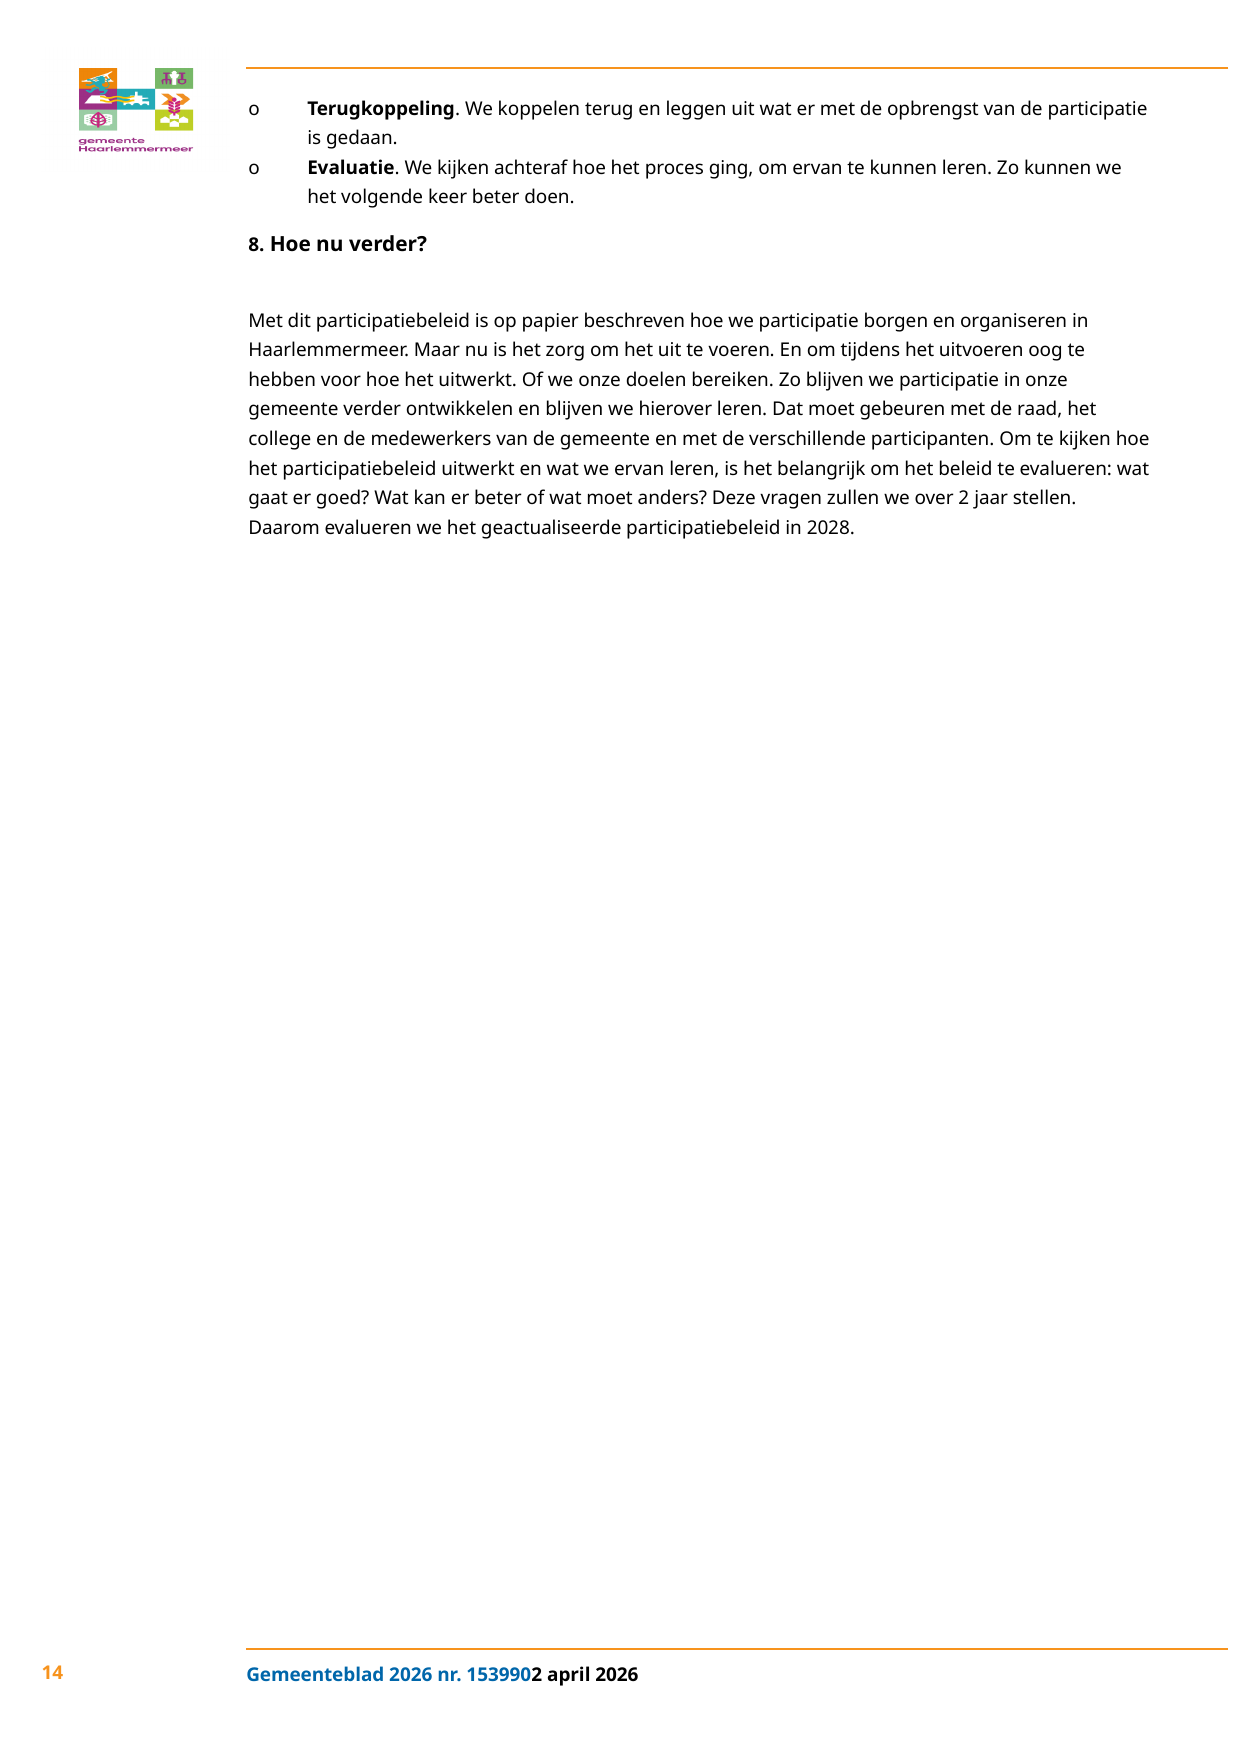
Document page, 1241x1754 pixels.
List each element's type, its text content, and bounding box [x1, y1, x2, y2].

text 8. Hoe nu verder? [248, 229, 1152, 258]
picture [41, 47, 231, 172]
text Met dit participatiebeleid is op papier beschreven hoe we participatie borgen en organiseren in Haarlemmermeer. Maar nu is het zorg om het uit te voeren. En om tijdens het uitvoeren oog te hebben voor hoe het uitwerkt. Of we onze doelen bereiken. Zo blijven we participatie in onze gemeente verder ontwikkelen en blijven we hierover leren. Dat moet gebeuren met de raad, het college en de medewerkers van de gemeente en met de verschillende participanten. Om te kijken hoe het participatiebeleid uitwerkt en wat we ervan leren, is het belangrijk om het beleid te evalueren: wat gaat er goed? Wat kan er beter of wat moet anders? Deze vragen zullen we over 2 jaar stellen. Daarom evalueren we het geactualiseerde participatiebeleid in 2028. [248, 307, 1152, 540]
list Evaluatie. We kijken achteraf hoe het proces ging, om ervan te kunnen leren. Zo kunnen we het volgende keer beter doen. [248, 154, 1152, 209]
list Terugkoppeling. We koppelen terug en leggen uit wat er met de opbrengst van de participatie is gedaan. [248, 95, 1152, 150]
